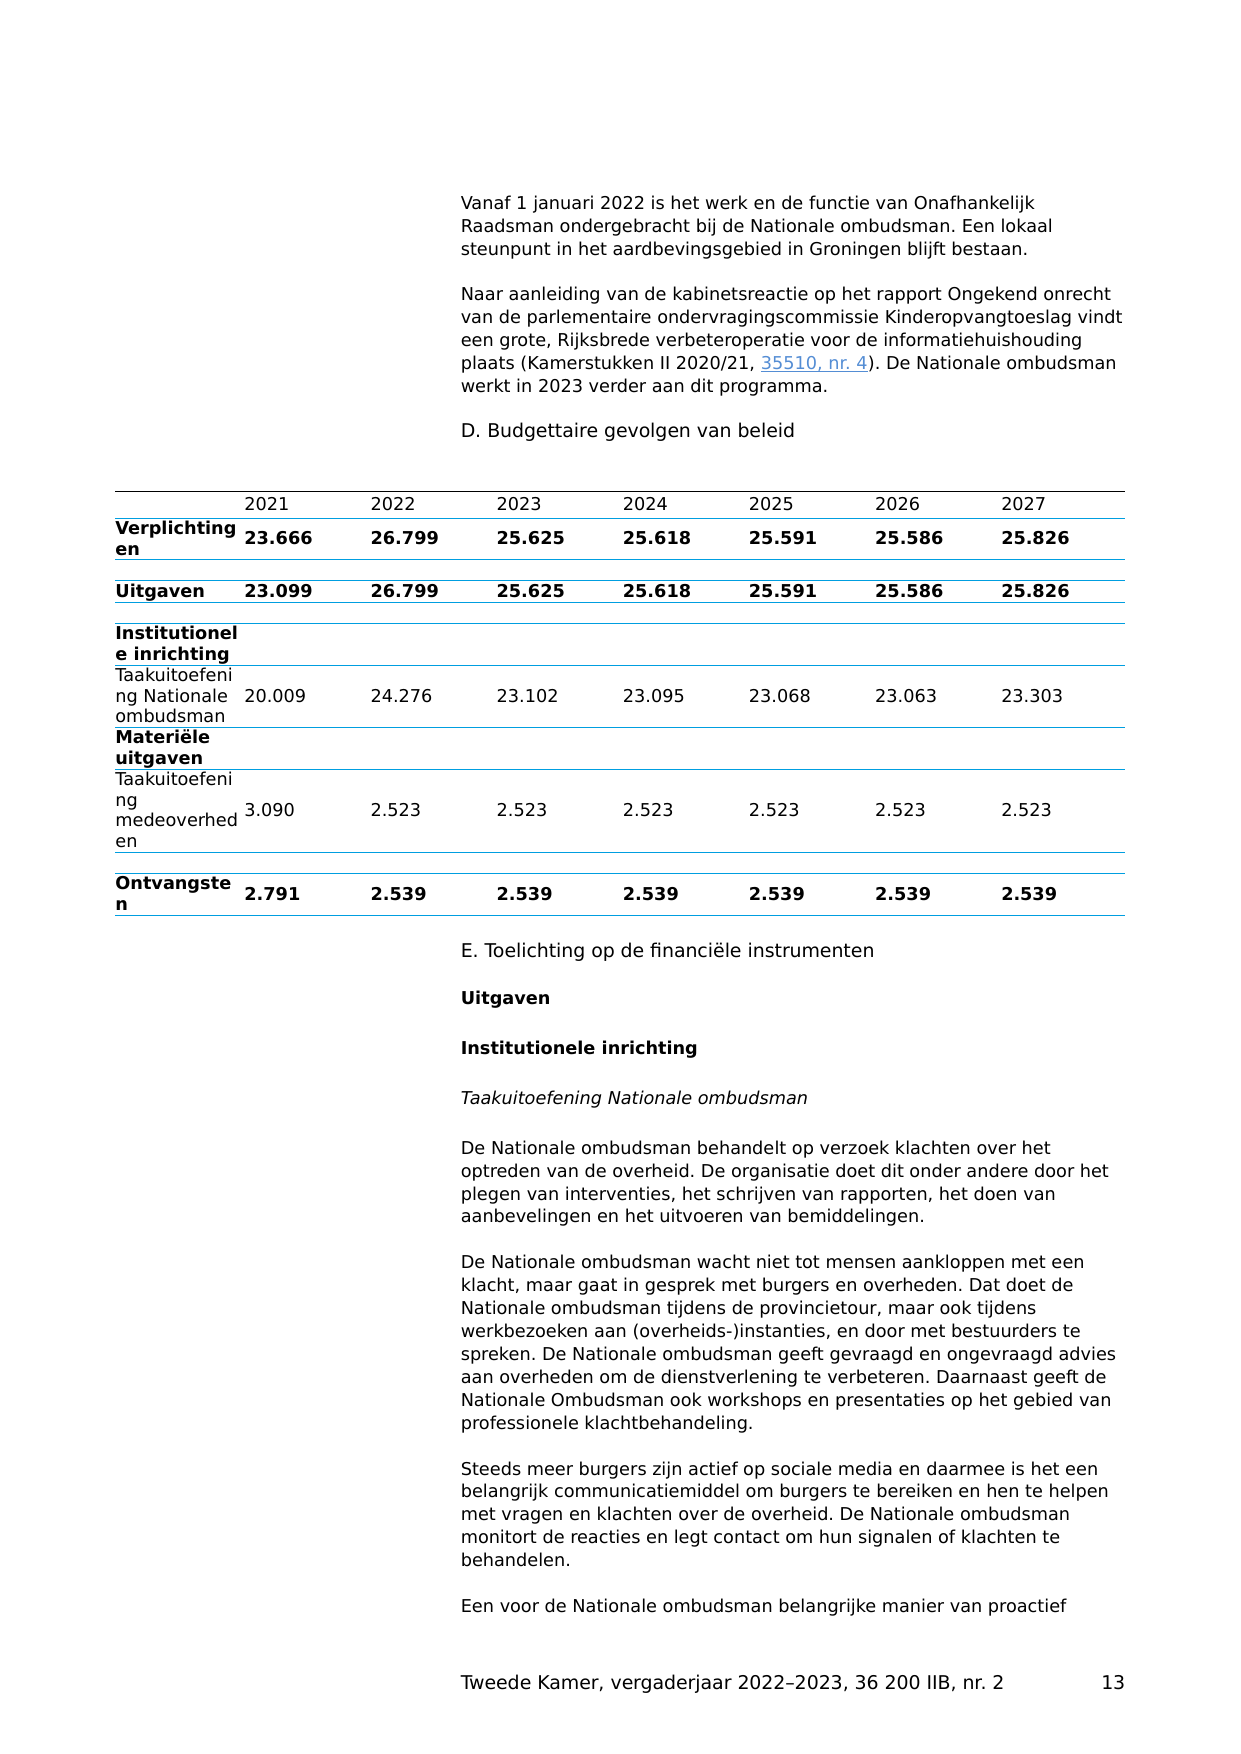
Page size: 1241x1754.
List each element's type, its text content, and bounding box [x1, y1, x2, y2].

text Naar aanleiding van de kabinetsreactie op het rapport Ongekend onrecht van de parlementaire ondervragingscommissie Kinderopvangtoeslag vindt een grote, Rijksbrede verbeteroperatie voor de informatiehuishouding plaats (Kamerstukken II 2020/21, 35510, nr. 4). De Nationale ombudsman werkt in 2023 verder aan dit programma. [461, 282, 1125, 397]
table_cell [115, 603, 241, 623]
text De Nationale ombudsman wacht niet tot mensen aankloppen met een klacht, maar gaat in gesprek met burgers en overheden. Dat doet de Nationale ombudsman tijdens de provincietour, maar ook tijdens werkbezoeken aan (overheids-)instanties, en door met bestuurders te spreken. De Nationale ombudsman geeft gevraagd en ongevraagd advies aan overheden om de dienstverlening te verbeteren. Daarnaast geeft de Nationale Ombudsman ook workshops en presentaties op het gebied van professionele klachtbehandeling. [461, 1250, 1125, 1434]
table_cell 2.539 [494, 874, 620, 914]
table_cell [368, 728, 493, 769]
table_cell 25.625 [494, 519, 620, 559]
table_cell [872, 560, 998, 580]
text Taakuitoefening Nationale ombudsman [461, 1086, 1125, 1109]
table_cell 2.523 [872, 770, 998, 852]
table_cell [115, 492, 241, 517]
table_cell 2026 [872, 492, 998, 517]
table_header Tabel 6 Budgettaire gevolgen van beleid artikel 3. De Nationale ombudsman (bedragen x € 1.000) [115, 466, 1125, 491]
table_cell [746, 560, 872, 580]
table_cell 25.591 [746, 519, 872, 559]
table_cell 25.618 [620, 519, 746, 559]
table_cell 25.586 [872, 519, 998, 559]
table_cell 26.799 [368, 581, 493, 602]
table_cell [746, 603, 872, 623]
table_cell [494, 560, 620, 580]
table_cell 23.099 [241, 581, 367, 602]
table_cell 2.523 [368, 770, 493, 852]
table_cell [998, 560, 1125, 580]
table_cell 2024 [620, 492, 746, 517]
table_cell 2025 [746, 492, 872, 517]
table_cell [368, 603, 493, 623]
table_cell Institutionele inrichting [115, 624, 241, 664]
table_cell [998, 603, 1125, 623]
table_cell [494, 728, 620, 769]
table_cell 2021 [241, 492, 367, 517]
table_cell 25.826 [998, 581, 1125, 602]
table_cell [872, 603, 998, 623]
table_cell Taakuitoefening Nationale ombudsman [115, 666, 241, 727]
table_cell 2.539 [746, 874, 872, 914]
table_cell 2.539 [368, 874, 493, 914]
table_cell 2027 [998, 492, 1125, 517]
table_cell Ontvangsten [115, 874, 241, 914]
table_cell Materiële uitgaven [115, 728, 241, 769]
table_cell 2.791 [241, 874, 367, 914]
table_cell [998, 853, 1125, 873]
table_cell [368, 853, 493, 873]
table_cell 25.826 [998, 519, 1125, 559]
table_cell 2022 [368, 492, 493, 517]
text Institutionele inrichting [461, 1036, 1125, 1059]
table_cell [872, 728, 998, 769]
table_cell [115, 853, 241, 873]
table_cell 2.539 [620, 874, 746, 914]
table_cell 26.799 [368, 519, 493, 559]
table_cell [998, 624, 1125, 664]
title E. Toelichting op de financiële instrumenten [461, 940, 1125, 962]
table_cell 2.523 [998, 770, 1125, 852]
table_cell 25.586 [872, 581, 998, 602]
table_cell 23.063 [872, 666, 998, 727]
table_cell [241, 853, 367, 873]
table_cell 2.523 [494, 770, 620, 852]
table_cell Verplichtingen [115, 519, 241, 559]
table_cell [872, 624, 998, 664]
table_cell [746, 728, 872, 769]
text Uitgaven [461, 986, 1125, 1009]
text Vanaf 1 januari 2022 is het werk en de functie van Onafhankelijk Raadsman ondergebracht bij de Nationale ombudsman. Een lokaal steunpunt in het aardbevingsgebied in Groningen blijft bestaan. [461, 191, 1125, 259]
table_cell 2.523 [746, 770, 872, 852]
table_cell 24.276 [368, 666, 493, 727]
table_cell Taakuitoefening medeoverheden [115, 770, 241, 852]
table_cell 23.068 [746, 666, 872, 727]
table_cell [998, 728, 1125, 769]
table_cell [368, 560, 493, 580]
table_cell 2.539 [872, 874, 998, 914]
table_cell [115, 560, 241, 580]
table_cell [241, 624, 367, 664]
table_cell 2023 [494, 492, 620, 517]
table_cell [746, 853, 872, 873]
table_cell Uitgaven [115, 581, 241, 602]
table_cell 20.009 [241, 666, 367, 727]
text Steeds meer burgers zijn actief op sociale media en daarmee is het een belangrijk communicatiemiddel om burgers te bereiken en hen te helpen met vragen en klachten over de overheid. De Nationale ombudsman monitort de reacties en legt contact om hun signalen of klachten te behandelen. [461, 1457, 1125, 1571]
table_cell [494, 853, 620, 873]
table_cell 23.666 [241, 519, 367, 559]
title D. Budgettaire gevolgen van beleid [461, 420, 1125, 442]
table_cell [620, 624, 746, 664]
table_cell 23.303 [998, 666, 1125, 727]
table_cell 23.102 [494, 666, 620, 727]
table_cell [620, 728, 746, 769]
table_cell [494, 603, 620, 623]
table_cell [620, 560, 746, 580]
table_cell [368, 624, 493, 664]
table_cell [746, 624, 872, 664]
text Een voor de Nationale ombudsman belangrijke manier van proactief [461, 1594, 1125, 1617]
table_cell [241, 603, 367, 623]
table_cell [620, 853, 746, 873]
table_cell 23.095 [620, 666, 746, 727]
table_cell [241, 728, 367, 769]
table_cell 25.591 [746, 581, 872, 602]
table_cell [620, 603, 746, 623]
table_cell [872, 853, 998, 873]
table_cell 25.625 [494, 581, 620, 602]
table_cell [494, 624, 620, 664]
table_cell [241, 560, 367, 580]
table_cell 2.539 [998, 874, 1125, 914]
table_cell 3.090 [241, 770, 367, 852]
table_cell 25.618 [620, 581, 746, 602]
table_cell 2.523 [620, 770, 746, 852]
text De Nationale ombudsman behandelt op verzoek klachten over het optreden van de overheid. De organisatie doet dit onder andere door het plegen van interventies, het schrijven van rapporten, het doen van aanbevelingen en het uitvoeren van bemiddelingen. [461, 1136, 1125, 1227]
